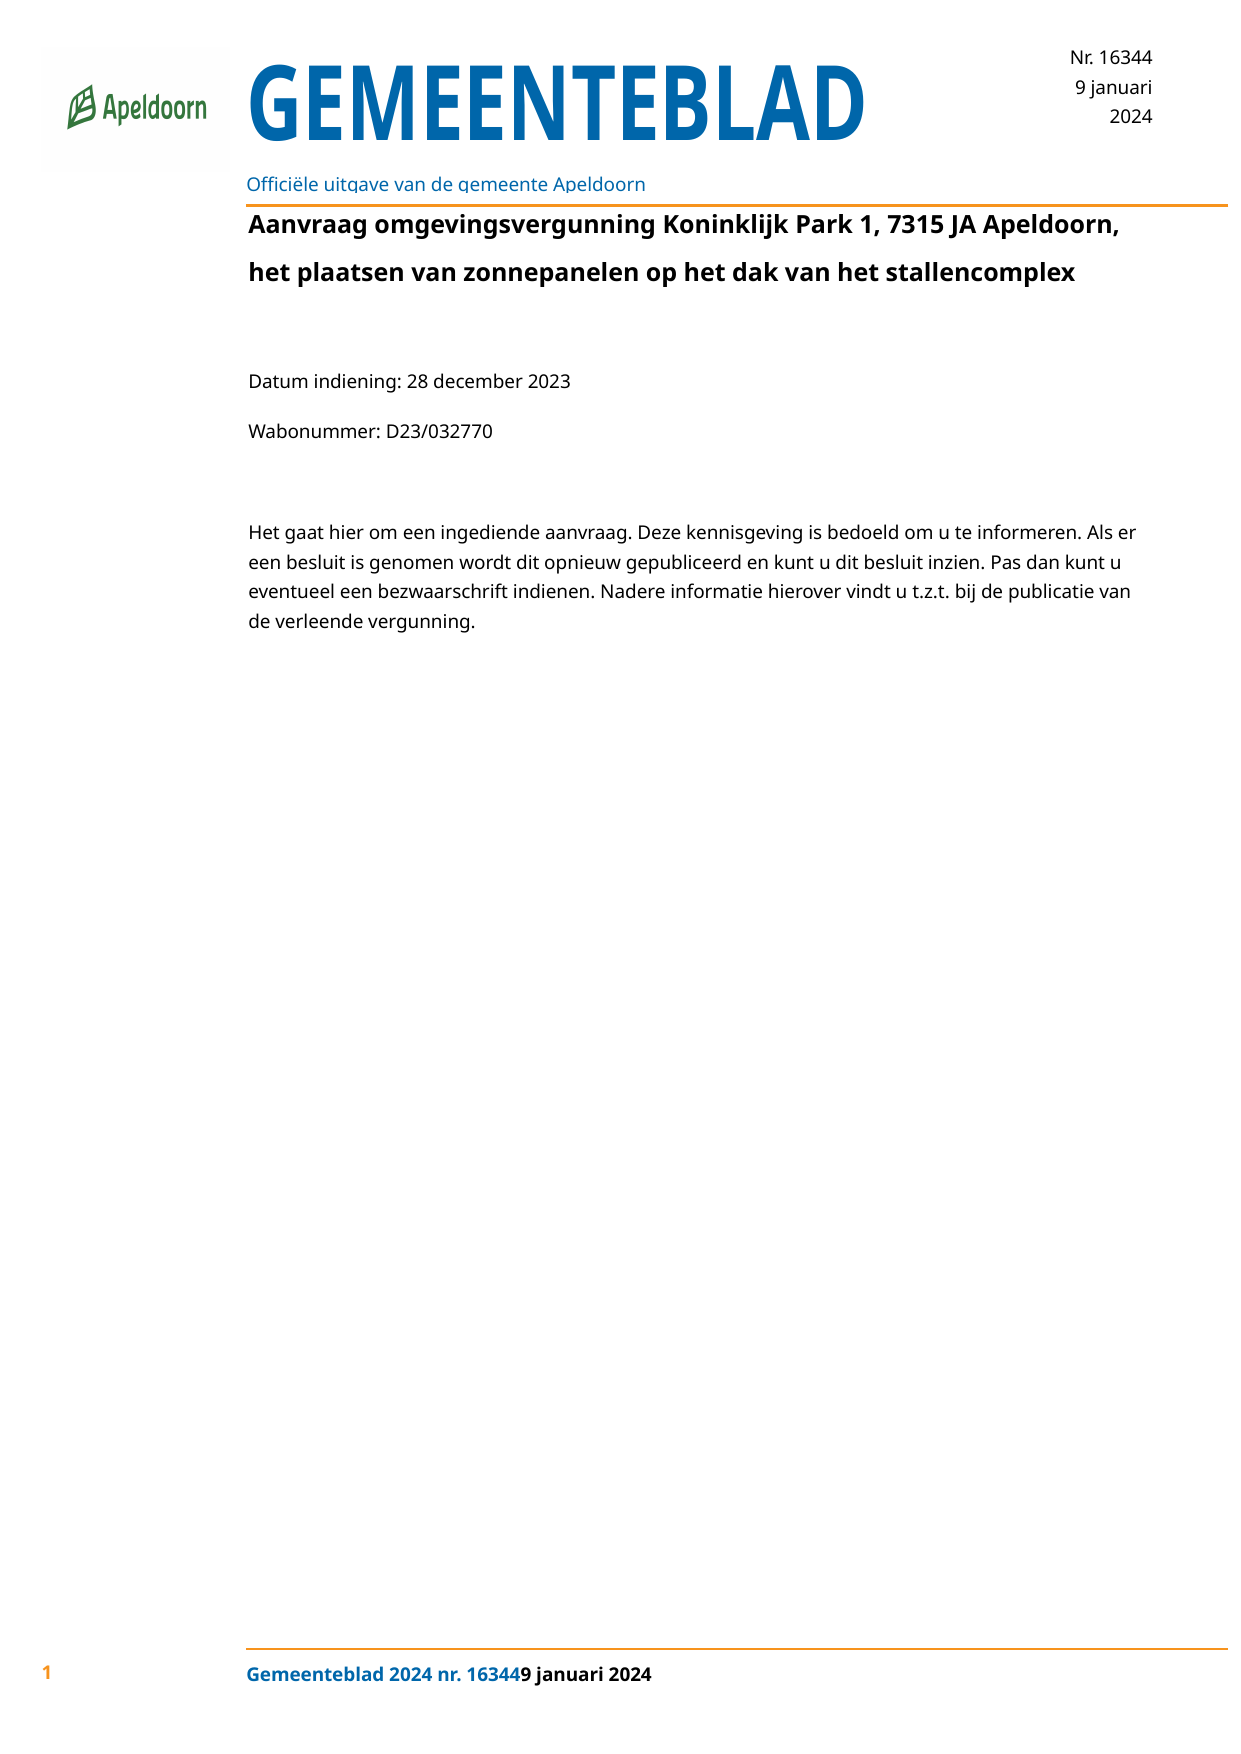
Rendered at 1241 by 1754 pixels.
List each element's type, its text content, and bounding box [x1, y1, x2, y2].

text Aanvraag omgevingsvergunning Koninklijk Park 1, 7315 JA Apeldoorn, het plaatsen van zonnepanelen op het dak van het stallencomplex [248, 207, 1152, 288]
text Het gaat hier om een ingediende aanvraag. Deze kennisgeving is bedoeld om u te informeren. Als er een besluit is genomen wordt dit opnieuw gepubliceerd en kunt u dit besluit inzien. Pas dan kunt u eventueel een bezwaarschrift indienen. Nadere informatie hierover vindt u t.z.t. bij de publicatie van de verleende vergunning. [248, 519, 1152, 634]
text Wabonummer: D23/032770 [248, 419, 1152, 444]
picture [41, 47, 231, 172]
text Datum indiening: 28 december 2023 [248, 368, 1152, 394]
